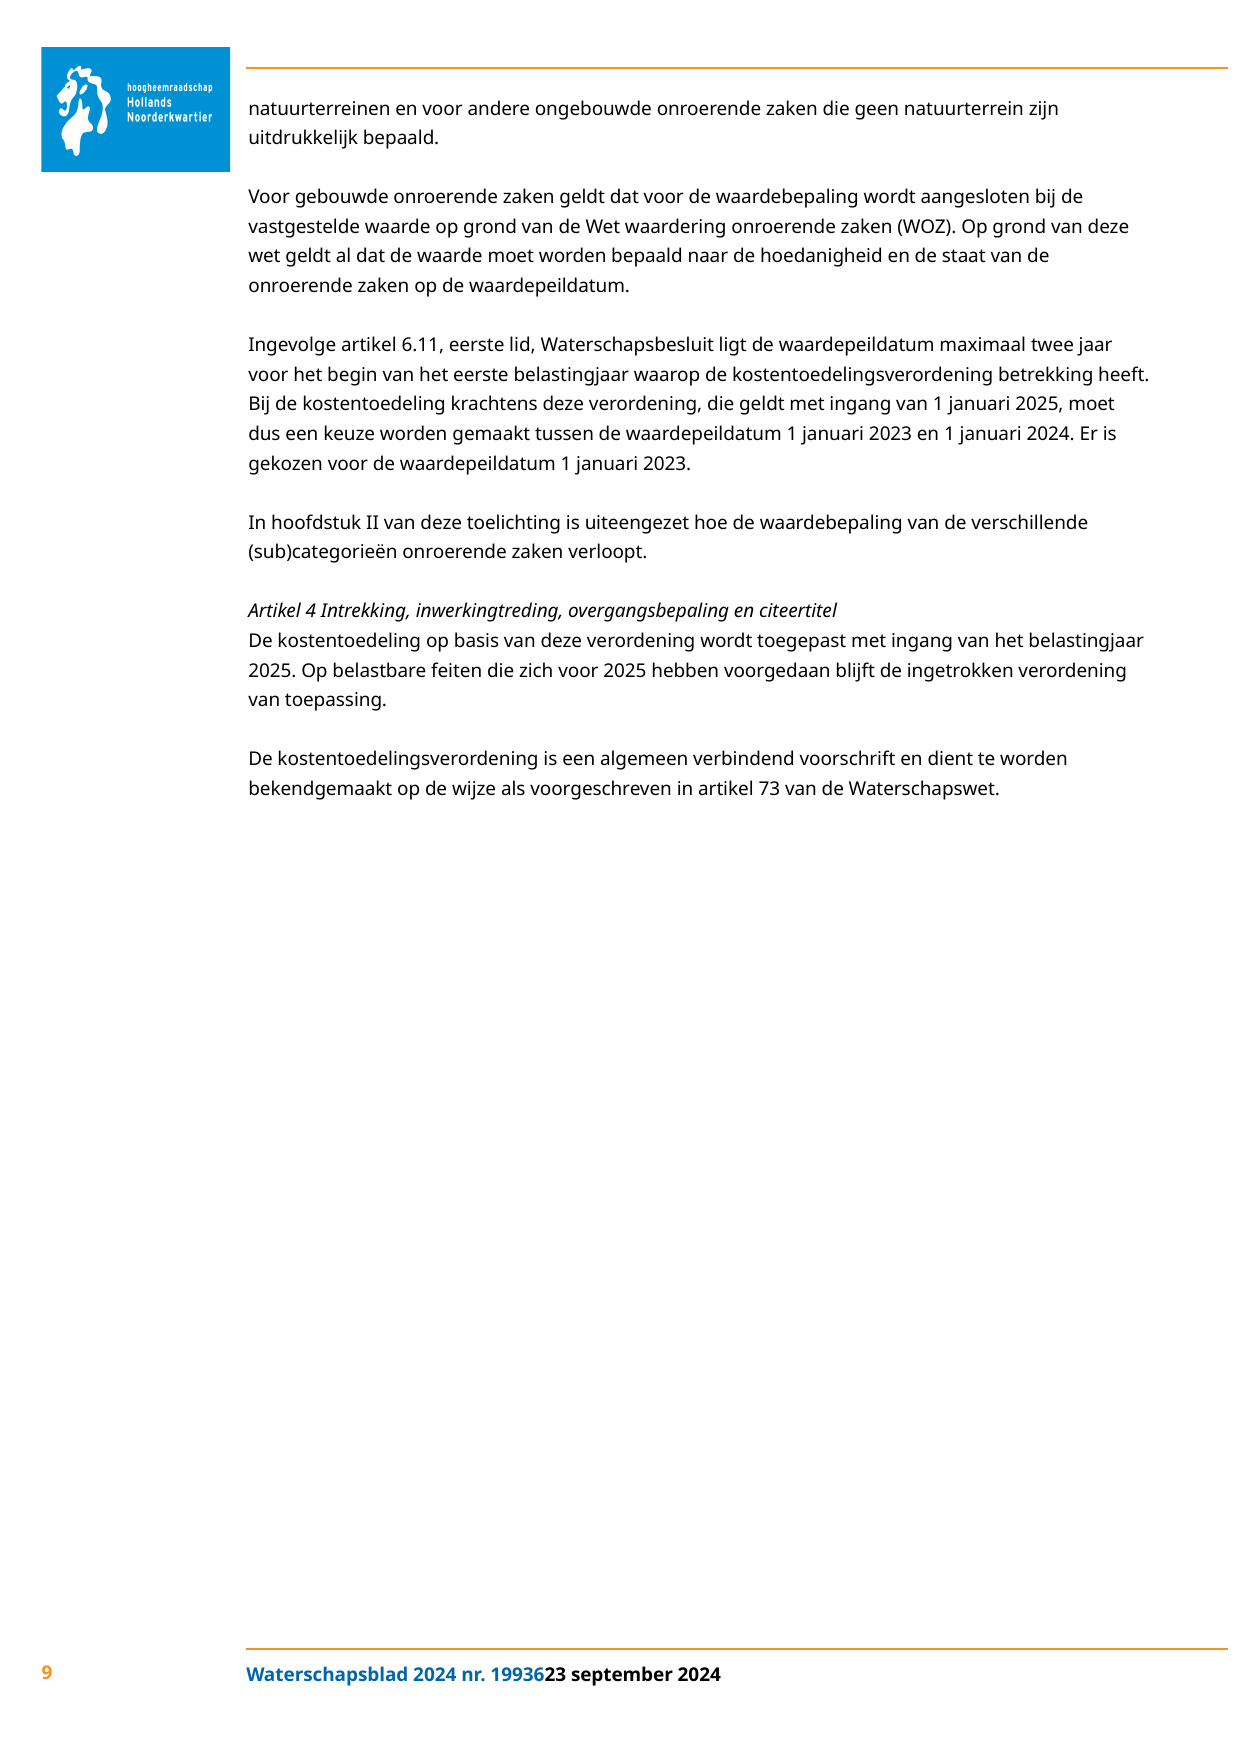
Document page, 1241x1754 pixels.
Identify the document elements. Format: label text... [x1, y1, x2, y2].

text natuurterreinen en voor andere ongebouwde onroerende zaken die geen natuurterrein zijn uitdrukkelijk bepaald. [248, 95, 1152, 150]
picture [62, 100, 92, 155]
text De kostentoedelingsverordening is een algemeen verbindend voorschrift en dient te worden bekendgemaakt op de wijze als voorgeschreven in artikel 73 van de Waterschapswet. [248, 746, 1152, 801]
text Voor gebouwde onroerende zaken geldt dat voor de waardebepaling wordt aangesloten bij de vastgestelde waarde op grond van de Wet waardering onroerende zaken (WOZ). Op grond van deze wet geldt al dat de waarde moet worden bepaald naar de hoedanigheid en de staat van de onroerende zaken op de waardepeildatum. [248, 183, 1152, 298]
picture [68, 69, 73, 79]
picture [76, 67, 110, 133]
picture [128, 113, 133, 121]
text Artikel 4 Intrekking, inwerkingtreding, overgangsbepaling en citeertitel [248, 598, 1152, 623]
text Ingevolge artikel 6.11, eerste lid, Waterschapsbesluit ligt de waardepeildatum maximaal twee jaar voor het begin van het eerste belastingjaar waarop de kostentoedelingsverordening betrekking heeft. Bij de kostentoedeling krachtens deze verordening, die geldt met ingang van 1 januari 2025, moet dus een keuze worden gemaakt tussen de waardepeildatum 1 januari 2023 en 1 januari 2024. Er is gekozen voor de waardepeildatum 1 januari 2023. [248, 331, 1152, 476]
text In hoofdstuk II van deze toelichting is uiteengezet hoe de waardebepaling van de verschillende (sub)categorieën onroerende zaken verloopt. [248, 509, 1152, 564]
picture [58, 80, 77, 116]
picture [80, 86, 87, 93]
picture [128, 98, 133, 106]
text De kostentoedeling op basis van deze verordening wordt toegepast met ingang van het belastingjaar 2025. Op belastbare feiten die zich voor 2025 hebben voorgedaan blijft de ingetrokken verordening van toepassing. [248, 627, 1152, 712]
